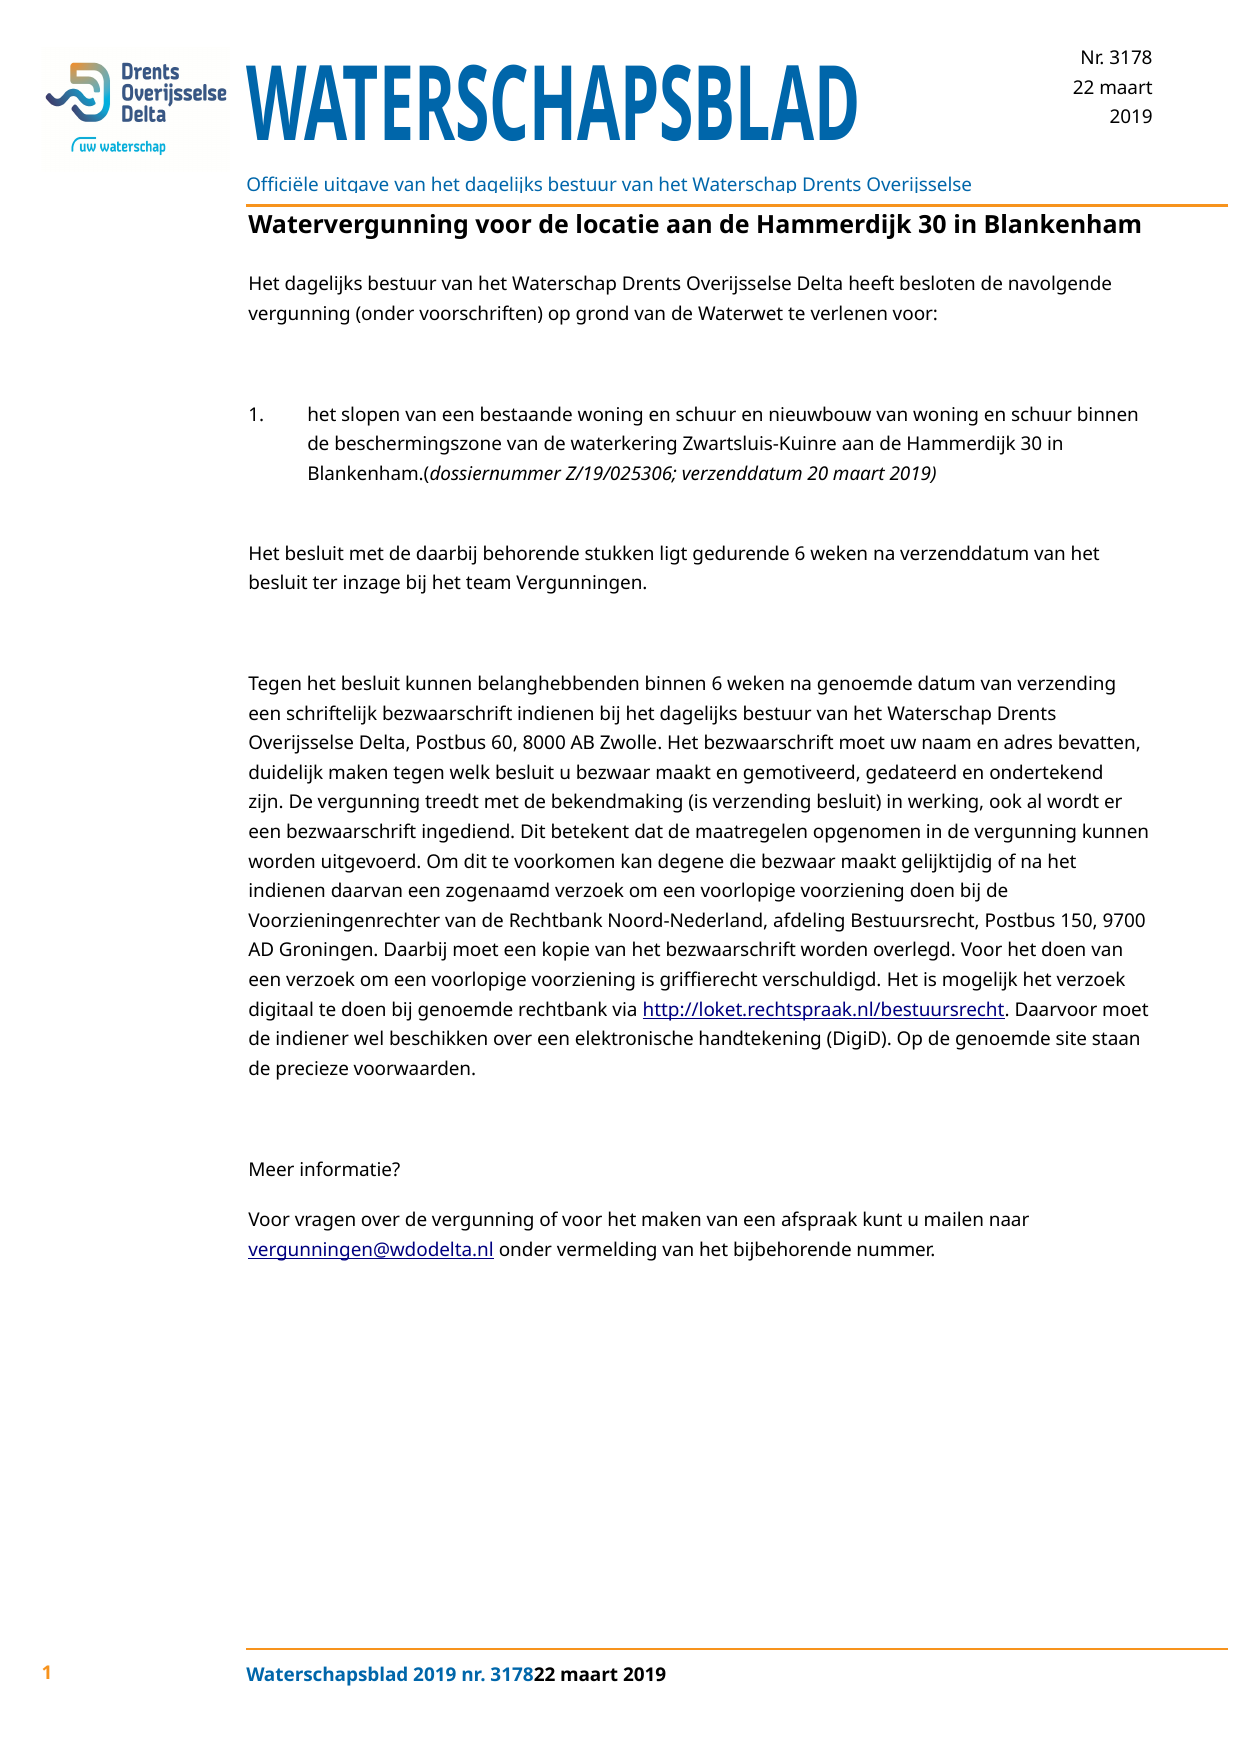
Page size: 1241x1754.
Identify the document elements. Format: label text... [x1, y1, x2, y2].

text Watervergunning voor de locatie aan de Hammerdijk 30 in Blankenham [248, 207, 1152, 241]
text Het dagelijks bestuur van het Waterschap Drents Overijsselse Delta heeft besloten de navolgende vergunning (onder voorschriften) op grond van de Waterwet te verlenen voor: [248, 270, 1152, 326]
picture [41, 47, 231, 172]
text Voor vragen over de vergunning of voor het maken van een afspraak kunt u mailen naar vergunningen@wdodelta.nl onder vermelding van het bijbehorende nummer. [248, 1206, 1152, 1261]
text Meer informatie? [248, 1156, 1152, 1181]
list het slopen van een bestaande woning en schuur en nieuwbouw van woning en schuur binnen de beschermingszone van de waterkering Zwartsluis-Kuinre aan de Hammerdijk 30 in Blankenham.(dossiernummer Z/19/025306; verzenddatum 20 maart 2019) [248, 401, 1152, 486]
text Het besluit met de daarbij behorende stukken ligt gedurende 6 weken na verzenddatum van het besluit ter inzage bij het team Vergunningen. [248, 540, 1152, 595]
text Tegen het besluit kunnen belanghebbenden binnen 6 weken na genoemde datum van verzending een schriftelijk bezwaarschrift indienen bij het dagelijks bestuur van het Waterschap Drents Overijsselse Delta, Postbus 60, 8000 AB Zwolle. Het bezwaarschrift moet uw naam en adres bevatten, duidelijk maken tegen welk besluit u bezwaar maakt en gemotiveerd, gedateerd en ondertekend zijn. De vergunning treedt met de bekendmaking (is verzending besluit) in werking, ook al wordt er een bezwaarschrift ingediend. Dit betekent dat de maatregelen opgenomen in de vergunning kunnen worden uitgevoerd. Om dit te voorkomen kan degene die bezwaar maakt gelijktijdig of na het indienen daarvan een zogenaamd verzoek om een voorlopige voorziening doen bij de Voorzieningenrechter van de Rechtbank Noord-Nederland, afdeling Bestuursrecht, Postbus 150, 9700 AD Groningen. Daarbij moet een kopie van het bezwaarschrift worden overlegd. Voor het doen van een verzoek om een voorlopige voorziening is griffierecht verschuldigd. Het is mogelijk het verzoek digitaal te doen bij genoemde rechtbank via http://loket.rechtspraak.nl/bestuursrecht. Daarvoor moet de indiener wel beschikken over een elektronische handtekening (DigiD). Op de genoemde site staan de precieze voorwaarden. [248, 670, 1152, 1081]
